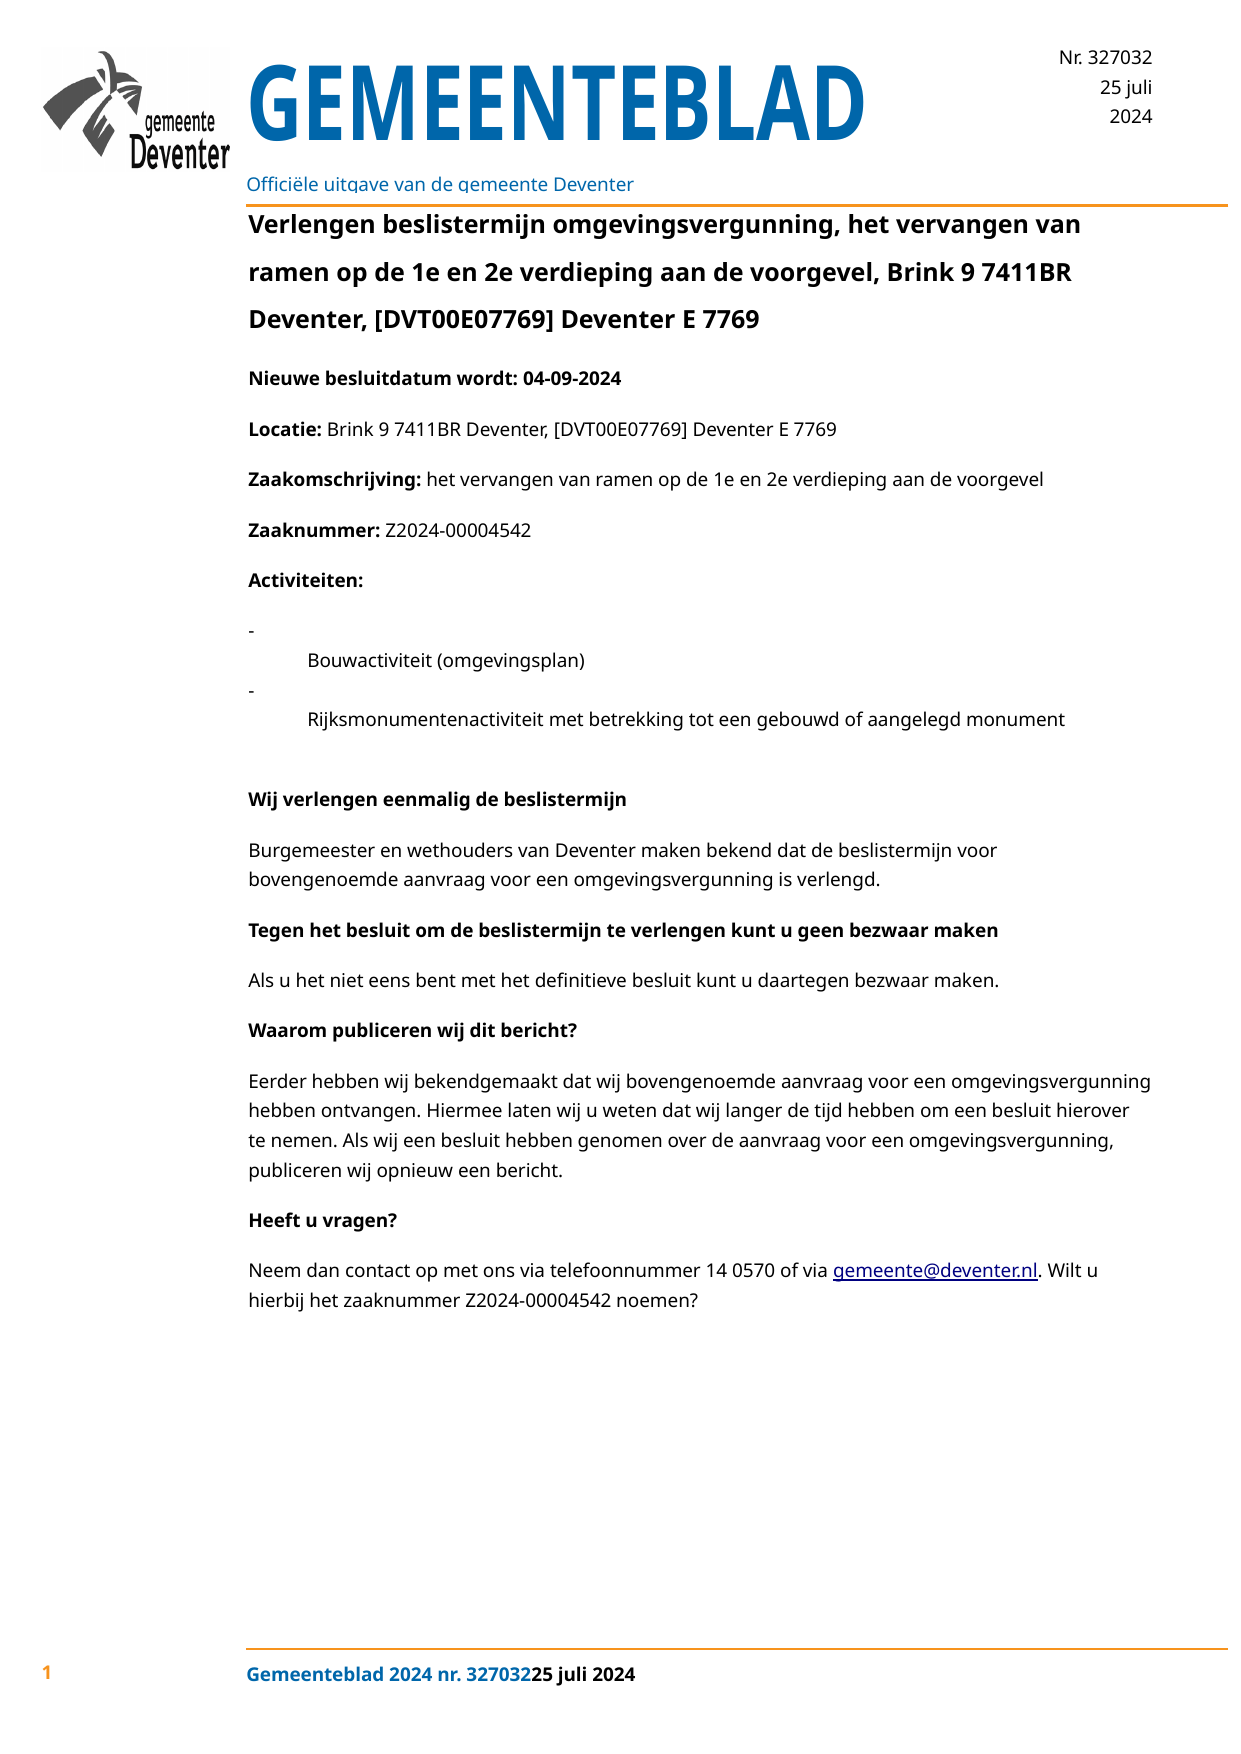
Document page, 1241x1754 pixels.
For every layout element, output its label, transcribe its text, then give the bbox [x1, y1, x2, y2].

picture [41, 47, 231, 172]
text Locatie: Brink 9 7411BR Deventer, [DVT00E07769] Deventer E 7769 [248, 416, 1152, 442]
text Wij verlengen eenmalig de beslistermijn [248, 786, 1152, 812]
text Waarom publiceren wij dit bericht? [248, 1018, 1152, 1043]
text Tegen het besluit om de beslistermijn te verlengen kunt u geen bezwaar maken [248, 917, 1152, 942]
text Verlengen beslistermijn omgevingsvergunning, het vervangen van ramen op de 1e en 2e verdieping aan de voorgevel, Brink 9 7411BR Deventer, [DVT00E07769] Deventer E 7769 [248, 207, 1152, 336]
text Heeft u vragen? [248, 1207, 1152, 1233]
list Rijksmonumentenactiviteit met betrekking tot een gebouwd of aangelegd monument [248, 706, 1152, 732]
text Als u het niet eens bent met het definitieve besluit kunt u daartegen bezwaar maken. [248, 967, 1152, 993]
list Bouwactiviteit (omgevingsplan) [248, 647, 1152, 673]
text Zaakomschrijving: het vervangen van ramen op de 1e en 2e verdieping aan de voorgevel [248, 466, 1152, 492]
text Nieuwe besluitdatum wordt: 04-09-2024 [248, 366, 1152, 391]
text Activiteiten: [248, 567, 1152, 593]
text Eerder hebben wij bekendgemaakt dat wij bovengenoemde aanvraag voor een omgevingsvergunning hebben ontvangen. Hiermee laten wij u weten dat wij langer de tijd hebben om een besluit hierover te nemen. Als wij een besluit hebben genomen over de aanvraag voor een omgevingsvergunning, publiceren wij opnieuw een bericht. [248, 1068, 1152, 1182]
text Burgemeester en wethouders van Deventer maken bekend dat de beslistermijn voor bovengenoemde aanvraag voor een omgevingsvergunning is verlengd. [248, 837, 1152, 892]
text Zaaknummer: Z2024-00004542 [248, 517, 1152, 542]
text Neem dan contact op met ons via telefoonnummer 14 0570 of via gemeente@deventer.nl. Wilt u hierbij het zaaknummer Z2024-00004542 noemen? [248, 1258, 1152, 1313]
